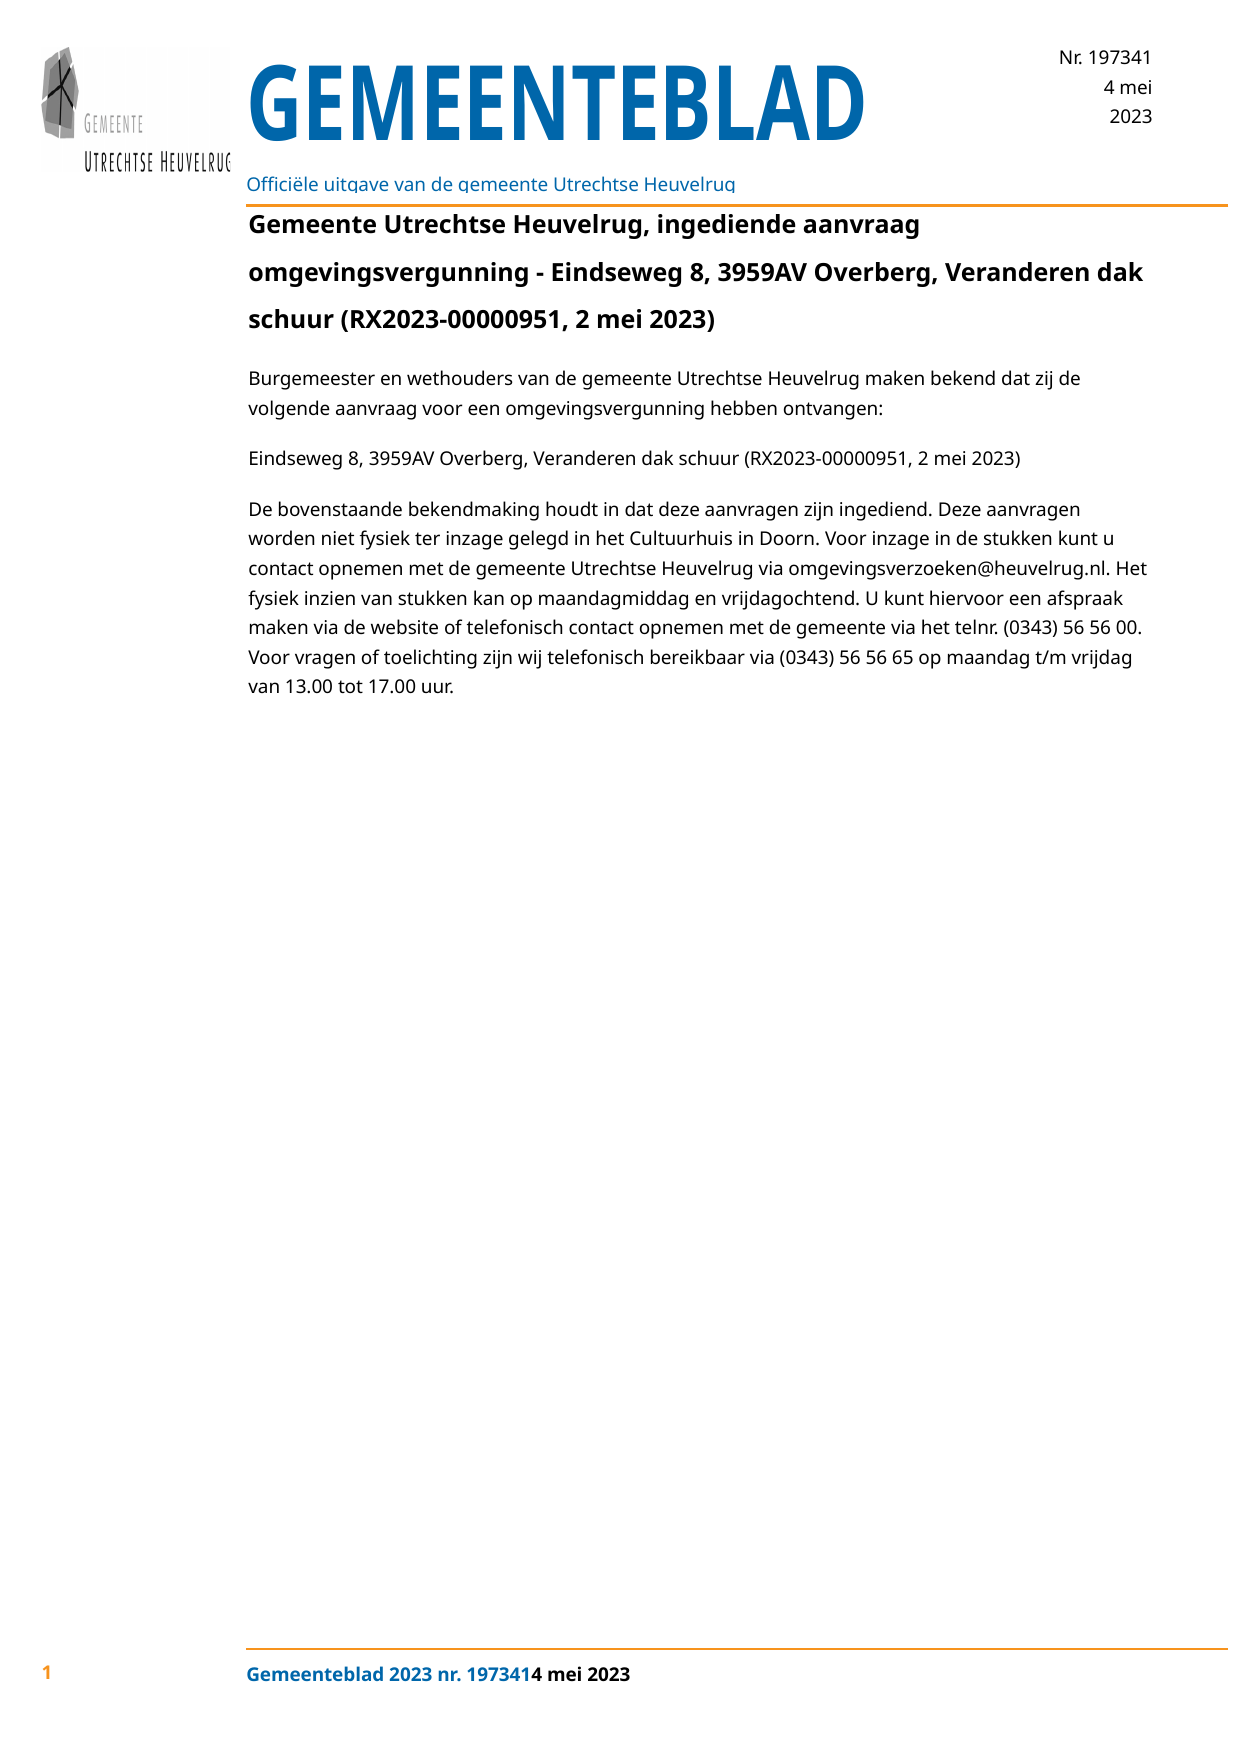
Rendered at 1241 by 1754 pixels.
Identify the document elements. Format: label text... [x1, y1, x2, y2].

text Eindseweg 8, 3959AV Overberg, Veranderen dak schuur (RX2023-00000951, 2 mei 2023) [248, 446, 1152, 471]
text Gemeente Utrechtse Heuvelrug, ingediende aanvraag omgevingsvergunning - Eindseweg 8, 3959AV Overberg, Veranderen dak schuur (RX2023-00000951, 2 mei 2023) [248, 207, 1152, 336]
text Burgemeester en wethouders van de gemeente Utrechtse Heuvelrug maken bekend dat zij de volgende aanvraag voor een omgevingsvergunning hebben ontvangen: [248, 366, 1152, 421]
picture [41, 47, 231, 172]
text De bovenstaande bekendmaking houdt in dat deze aanvragen zijn ingediend. Deze aanvragen worden niet fysiek ter inzage gelegd in het Cultuurhuis in Doorn. Voor inzage in de stukken kunt u contact opnemen met de gemeente Utrechtse Heuvelrug via omgevingsverzoeken@heuvelrug.nl. Het fysiek inzien van stukken kan op maandagmiddag en vrijdagochtend. U kunt hiervoor een afspraak maken via de website of telefonisch contact opnemen met de gemeente via het telnr. (0343) 56 56 00. Voor vragen of toelichting zijn wij telefonisch bereikbaar via (0343) 56 56 65 op maandag t/m vrijdag van 13.00 tot 17.00 uur. [248, 496, 1152, 699]
